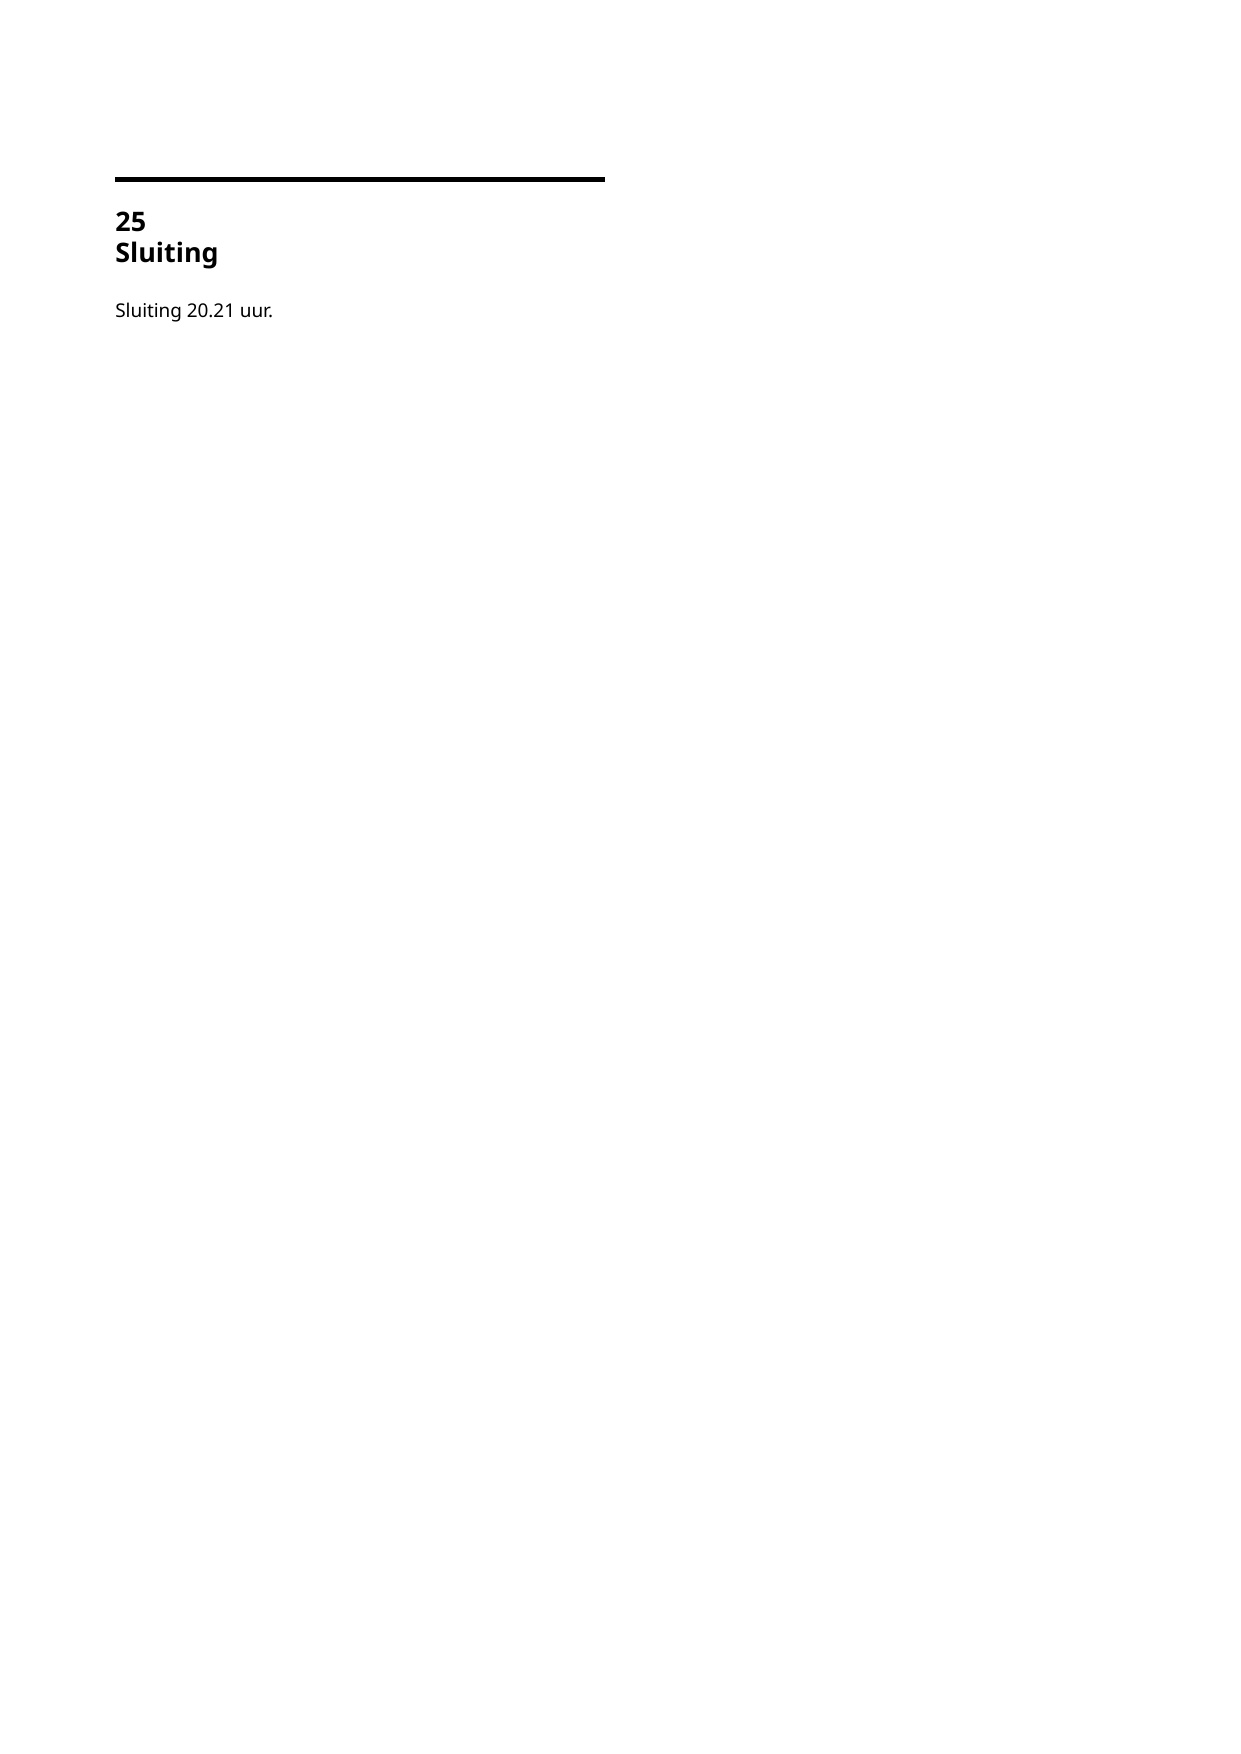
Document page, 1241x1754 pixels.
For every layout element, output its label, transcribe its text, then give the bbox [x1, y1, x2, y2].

text 25 [115, 203, 605, 239]
text Sluiting 20.21 uur. [115, 302, 605, 322]
text Sluiting [115, 239, 605, 283]
